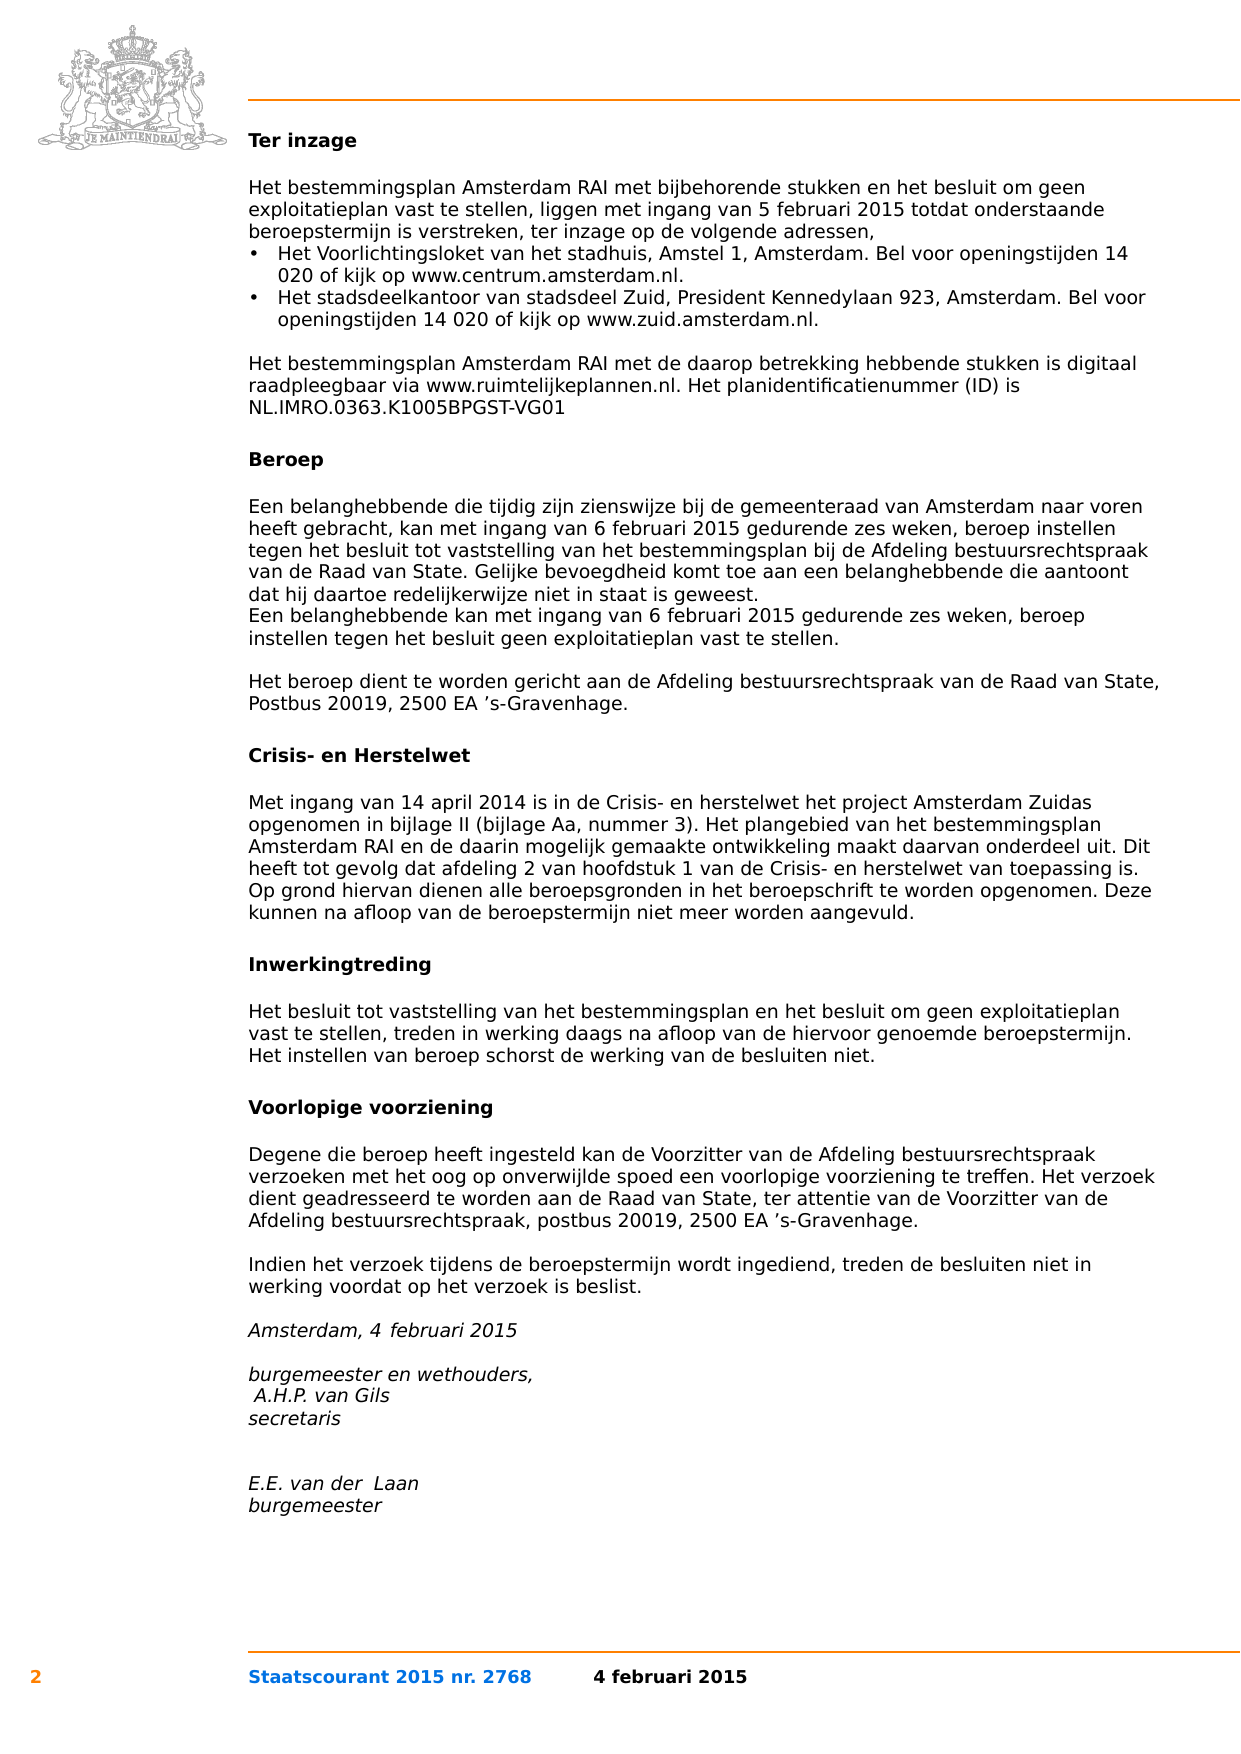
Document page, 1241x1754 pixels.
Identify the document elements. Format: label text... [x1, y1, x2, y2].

text Het besluit tot vaststelling van het bestemmingsplan en het besluit om geen exploitatieplan vast te stellen, treden in werking daags na afloop van de hiervoor genoemde beroepstermijn. Het instellen van beroep schorst de werking van de besluiten niet. [248, 1001, 1163, 1067]
subtitle Crisis- en Herstelwet [248, 745, 1163, 767]
subtitle Inwerkingtreding [248, 954, 1163, 976]
text Het beroep dient te worden gericht aan de Afdeling bestuursrechtspraak van de Raad van State, Postbus 20019, 2500 EA ’s-Gravenhage. [248, 671, 1163, 715]
subtitle Ter inzage [248, 130, 1163, 152]
text Een belanghebbende kan met ingang van 6 februari 2015 gedurende zes weken, beroep instellen tegen het besluit geen exploitatieplan vast te stellen. [248, 605, 1163, 649]
text burgemeester en wethouders, A.H.P. van Gils secretaris [248, 1363, 1163, 1429]
subtitle Beroep [248, 448, 1163, 471]
text Indien het verzoek tijdens de beroepstermijn wordt ingediend, treden de besluiten niet in werking voordat op het verzoek is beslist. [248, 1254, 1163, 1298]
text E.E. van der Laan burgemeester [248, 1451, 1163, 1517]
text • Het Voorlichtingsloket van het stadhuis, Amstel 1, Amsterdam. Bel voor openingstijden 14 020 of kijk op www.centrum.amsterdam.nl. [248, 243, 1163, 287]
subtitle Voorlopige voorziening [248, 1097, 1163, 1119]
text Met ingang van 14 april 2014 is in de Crisis- en herstelwet het project Amsterdam Zuidas opgenomen in bijlage II (bijlage Aa, nummer 3). Het plangebied van het bestemmingsplan Amsterdam RAI en de daarin mogelijk gemaakte ontwikkeling maakt daarvan onderdeel uit. Dit heeft tot gevolg dat afdeling 2 van hoofdstuk 1 van de Crisis- en herstelwet van toepassing is. Op grond hiervan dienen alle beroepsgronden in het beroepschrift te worden opgenomen. Deze kunnen na afloop van de beroepstermijn niet meer worden aangevuld. [248, 792, 1163, 924]
text Degene die beroep heeft ingesteld kan de Voorzitter van de Afdeling bestuursrechtspraak verzoeken met het oog op onverwijlde spoed een voorlopige voorziening te treffen. Het verzoek dient geadresseerd te worden aan de Raad van State, ter attentie van de Voorzitter van de Afdeling bestuursrechtspraak, postbus 20019, 2500 EA ’s-Gravenhage. [248, 1144, 1163, 1232]
text Amsterdam, 4 februari 2015 [248, 1319, 1163, 1342]
picture [38, 25, 227, 150]
text Het bestemmingsplan Amsterdam RAI met de daarop betrekking hebbende stukken is digitaal raadpleegbaar via www.ruimtelijkeplannen.nl. Het planidentificatienummer (ID) is NL.IMRO.0363.K1005BPGST-VG01 [248, 353, 1163, 418]
text Het bestemmingsplan Amsterdam RAI met bijbehorende stukken en het besluit om geen exploitatieplan vast te stellen, liggen met ingang van 5 februari 2015 totdat onderstaande beroepstermijn is verstreken, ter inzage op de volgende adressen, [248, 177, 1163, 243]
text Een belanghebbende die tijdig zijn zienswijze bij de gemeenteraad van Amsterdam naar voren heeft gebracht, kan met ingang van 6 februari 2015 gedurende zes weken, beroep instellen tegen het besluit tot vaststelling van het bestemmingsplan bij de Afdeling bestuursrechtspraak van de Raad van State. Gelijke bevoegdheid komt toe aan een belanghebbende die aantoont dat hij daartoe redelijkerwijze niet in staat is geweest. [248, 496, 1163, 605]
text • Het stadsdeelkantoor van stadsdeel Zuid, President Kennedylaan 923, Amsterdam. Bel voor openingstijden 14 020 of kijk op www.zuid.amsterdam.nl. [248, 287, 1163, 331]
